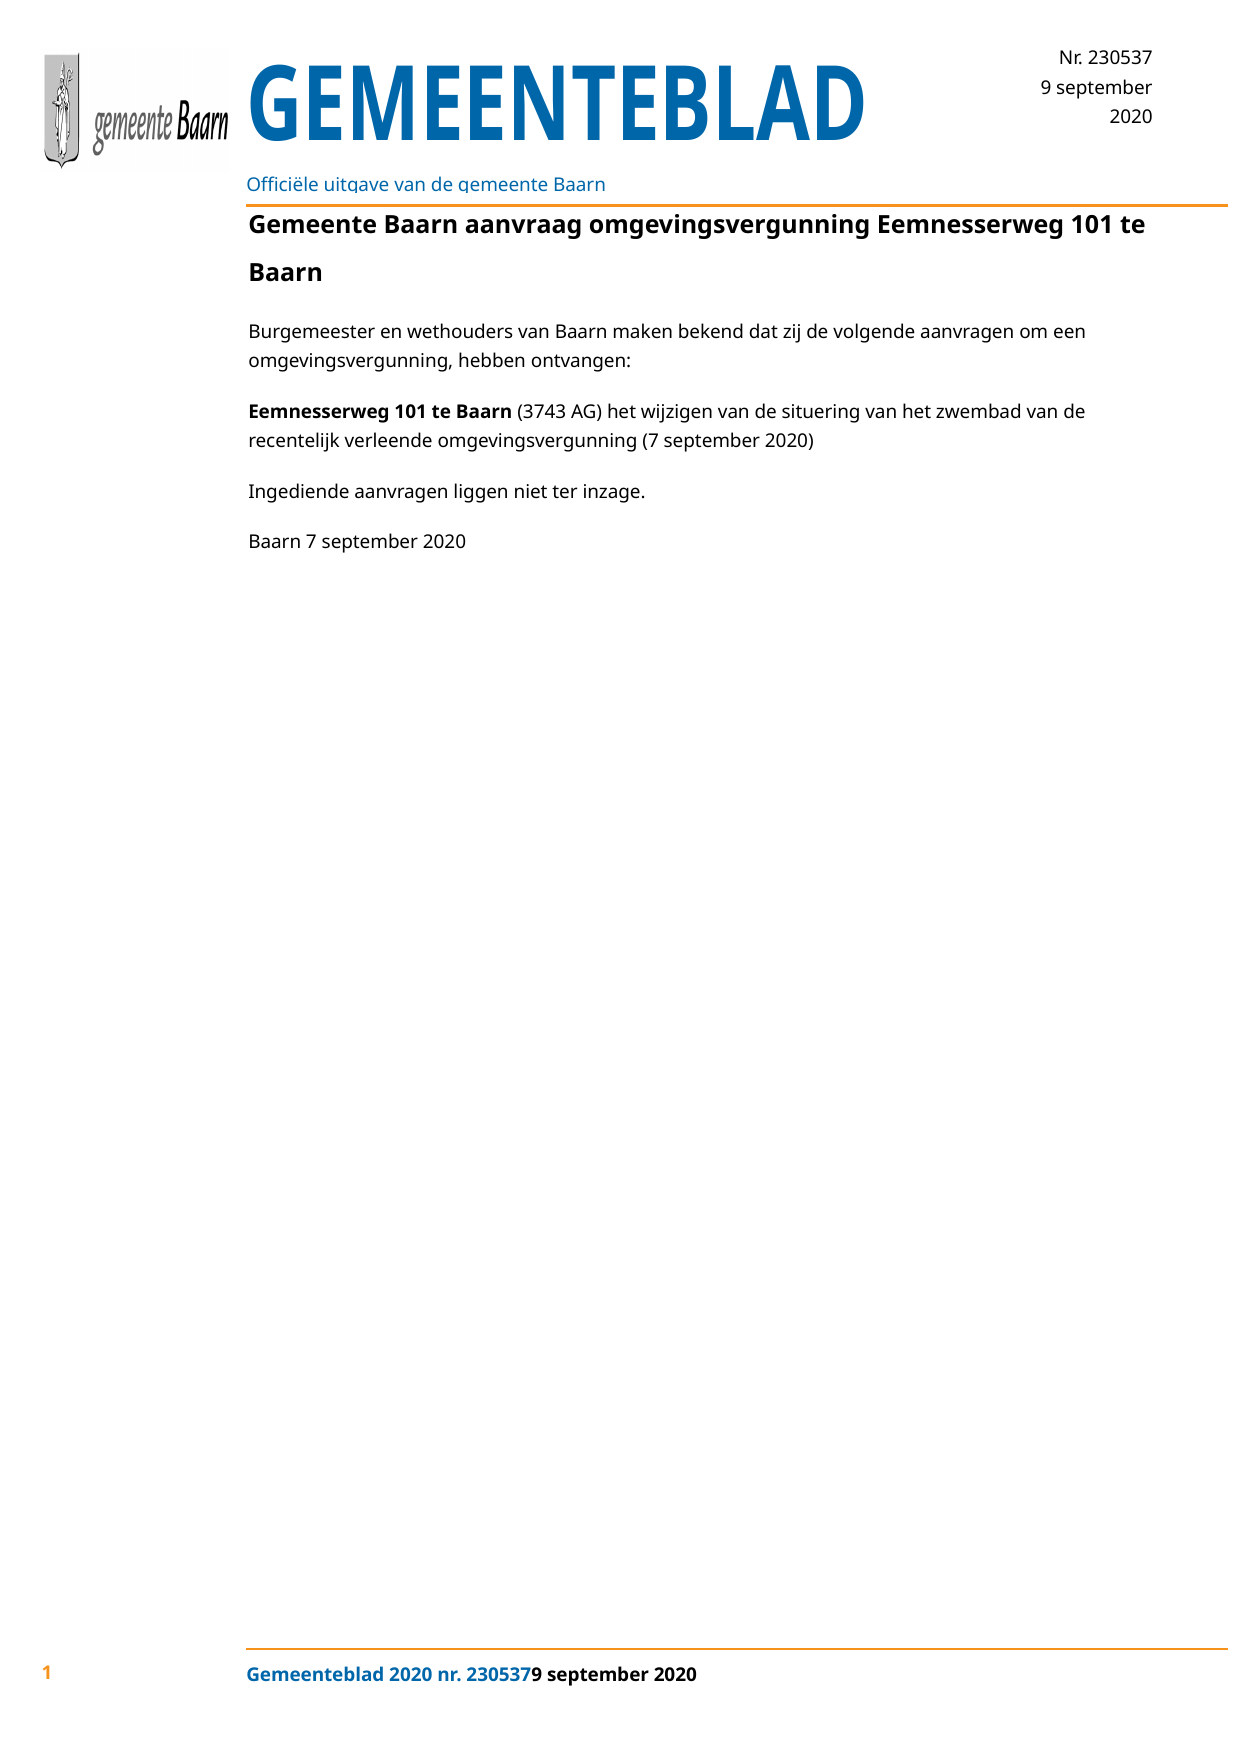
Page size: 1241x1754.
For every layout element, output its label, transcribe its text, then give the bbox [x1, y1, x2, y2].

text Eemnesserweg 101 te Baarn (3743 AG) het wijzigen van de situering van het zwembad van de recentelijk verleende omgevingsvergunning (7 september 2020) [248, 398, 1152, 453]
text Burgemeester en wethouders van Baarn maken bekend dat zij de volgende aanvragen om een omgevingsvergunning, hebben ontvangen: [248, 318, 1152, 373]
picture [41, 47, 231, 172]
text Gemeente Baarn aanvraag omgevingsvergunning Eemnesserweg 101 te Baarn [248, 207, 1152, 288]
text Ingediende aanvragen liggen niet ter inzage. [248, 478, 1152, 504]
text Baarn 7 september 2020 [248, 528, 1152, 554]
